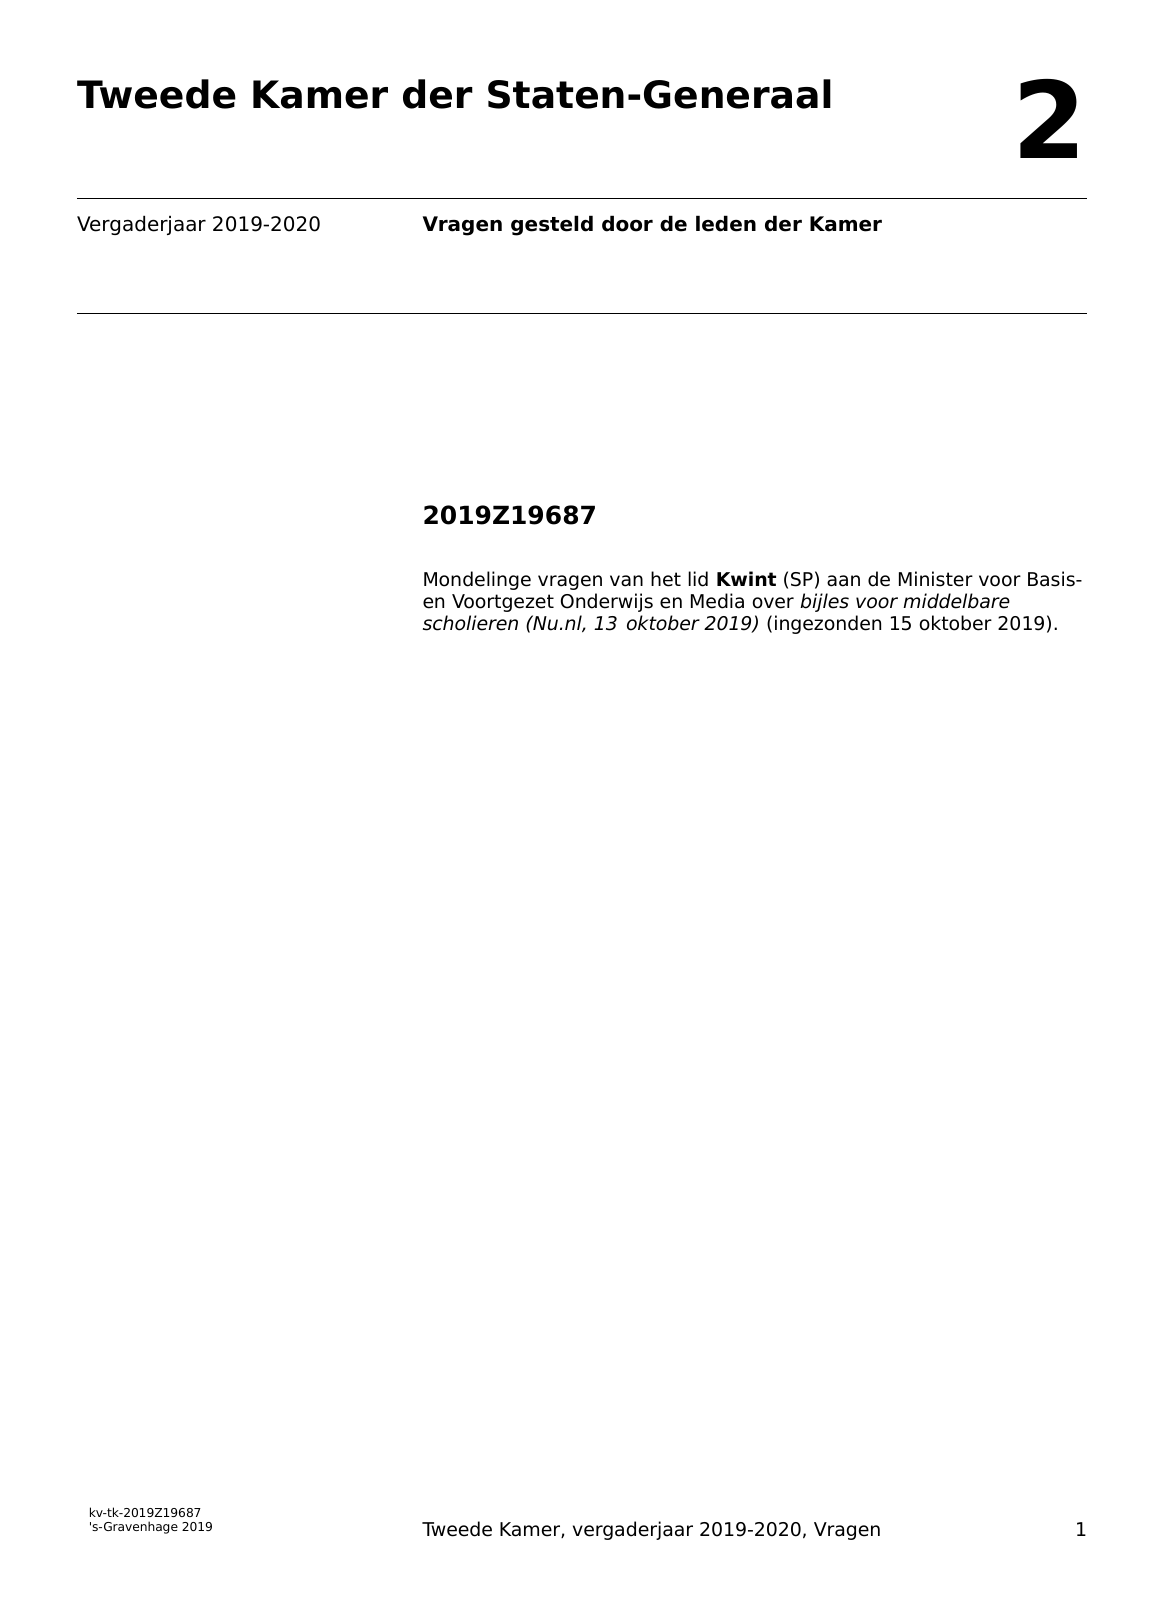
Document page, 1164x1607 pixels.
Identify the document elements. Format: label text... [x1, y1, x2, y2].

text Mondelinge vragen van het lid Kwint (SP) aan de Minister voor Basis- en Voortgezet Onderwijs en Media over bijles voor middelbare scholieren (Nu.nl, 13 oktober 2019) (ingezonden 15 oktober 2019). [422, 569, 1087, 635]
text 2019Z19687 [422, 501, 1087, 531]
table_cell Vragen gesteld door de leden der Kamer [422, 199, 1087, 313]
text 's-Gravenhage 2019 [88, 1520, 323, 1534]
table_header Tweede Kamer der Staten-Generaal [77, 59, 886, 198]
text kv-tk-2019Z19687 [88, 1506, 323, 1520]
table_cell Vergaderjaar 2019-2020 [77, 199, 422, 313]
table_header 2 [886, 59, 1087, 198]
